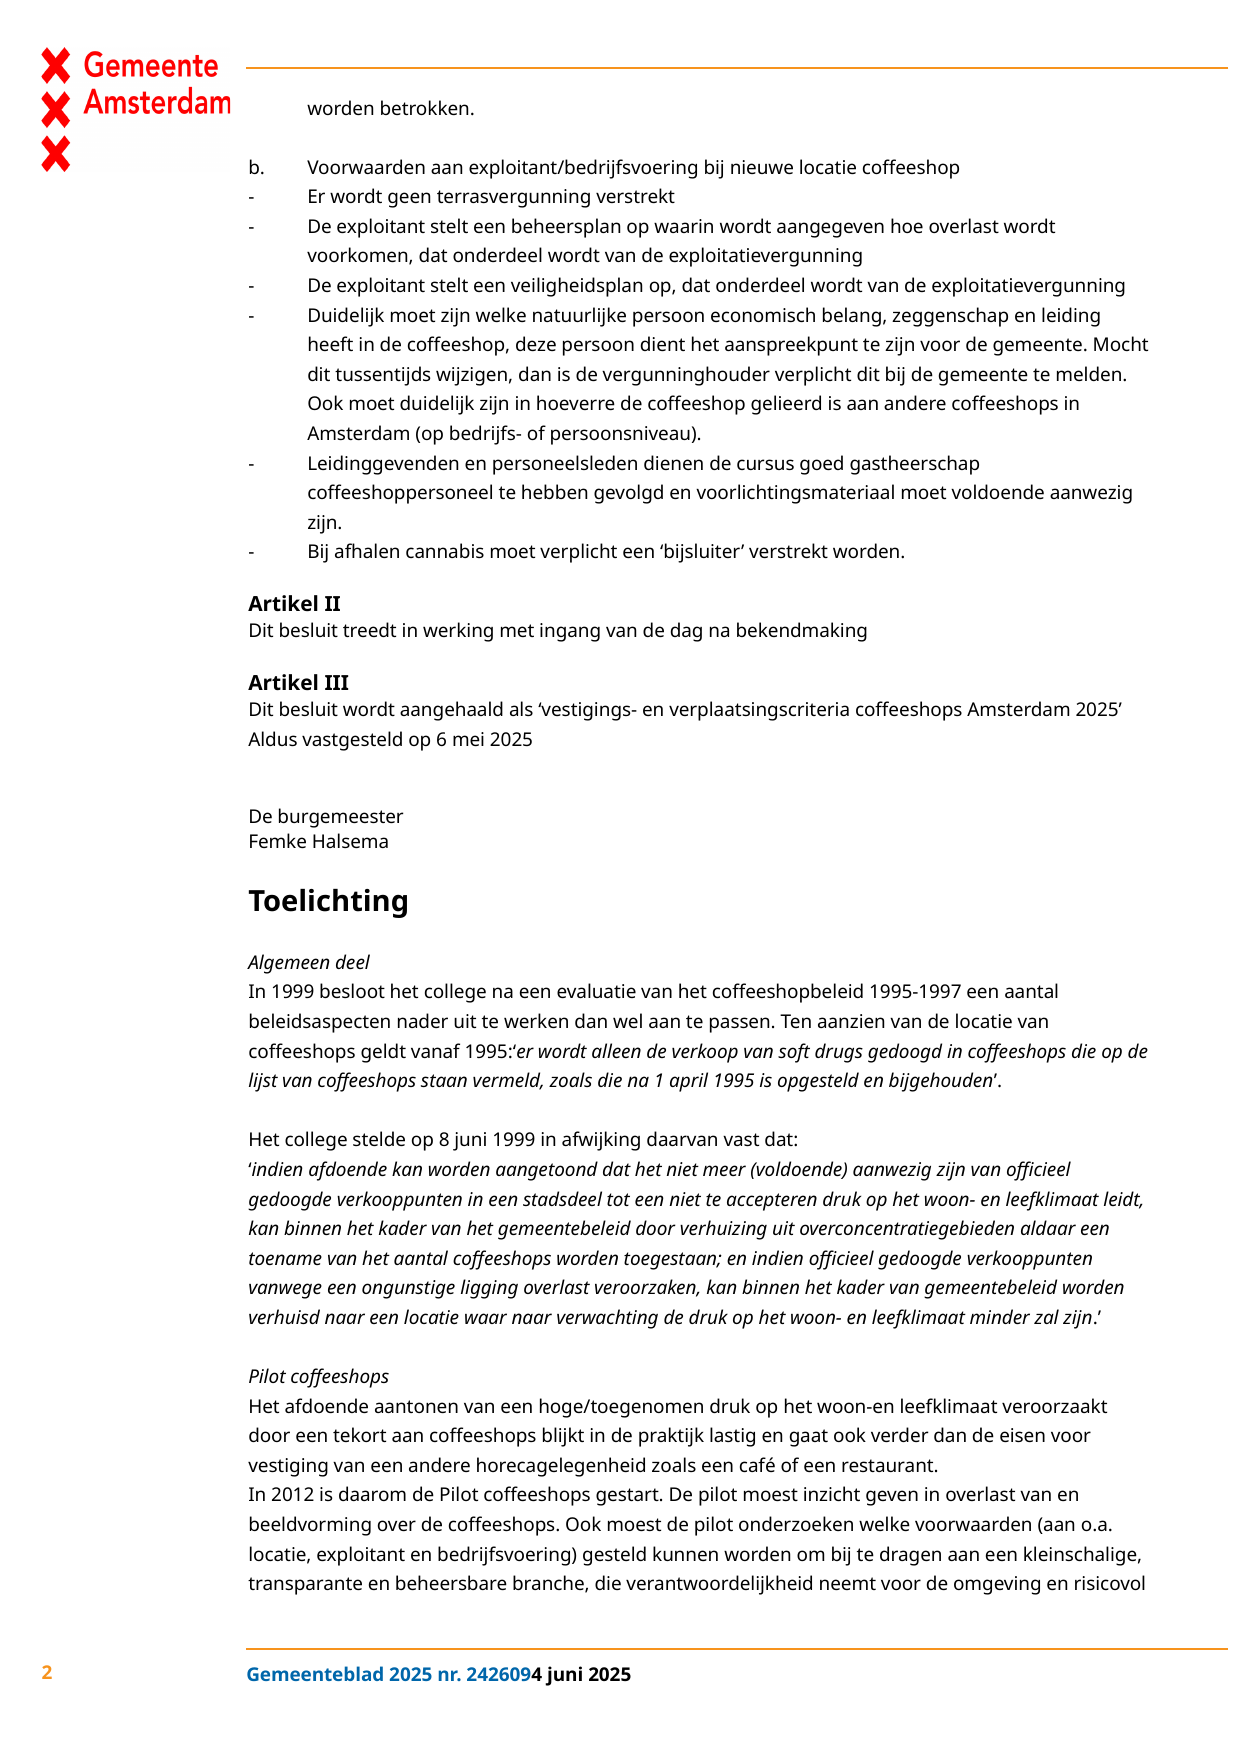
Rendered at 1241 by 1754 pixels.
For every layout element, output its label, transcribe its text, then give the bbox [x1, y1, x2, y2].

list Voorwaarden aan exploitant/bedrijfsvoering bij nieuwe locatie coffeeshop [248, 154, 1152, 180]
list De exploitant stelt een beheersplan op waarin wordt aangegeven hoe overlast wordt voorkomen, dat onderdeel wordt van de exploitatievergunning [248, 213, 1152, 268]
text In 1999 besloot het college na een evaluatie van het coffeeshopbeleid 1995-1997 een aantal beleidsaspecten nader uit te werken dan wel aan te passen. Ten aanzien van de locatie van coffeeshops geldt vanaf 1995:‘er wordt alleen de verkoop van soft drugs gedoogd in coffeeshops die op de lijst van coffeeshops staan vermeld, zoals die na 1 april 1995 is opgesteld en bijgehouden’. [248, 979, 1152, 1093]
text Artikel III [248, 668, 1152, 696]
text Het afdoende aantonen van een hoge/toegenomen druk op het woon-en leefklimaat veroorzaakt door een tekort aan coffeeshops blijkt in de praktijk lastig en gaat ook verder dan de eisen voor vestiging van een andere horecagelegenheid zoals een café of een restaurant. [248, 1393, 1152, 1478]
list Bij afhalen cannabis moet verplicht een ‘bijsluiter’ verstrekt worden. [248, 538, 1152, 564]
text Aldus vastgesteld op 6 mei 2025 [248, 726, 1152, 752]
text De burgemeester [248, 803, 1152, 829]
list Duidelijk moet zijn welke natuurlijke persoon economisch belang, zeggenschap en leiding heeft in de coffeeshop, deze persoon dient het aanspreekpunt te zijn voor de gemeente. Mocht dit tussentijds wijzigen, dan is de vergunninghouder verplicht dit bij de gemeente te melden. Ook moet duidelijk zijn in hoeverre de coffeeshop gelieerd is aan andere coffeeshops in Amsterdam (op bedrijfs- of persoonsniveau). [248, 302, 1152, 446]
text Pilot coffeeshops [248, 1363, 1152, 1389]
text Femke Halsema [248, 829, 1152, 854]
list De exploitant stelt een veiligheidsplan op, dat onderdeel wordt van de exploitatievergunning [248, 272, 1152, 298]
list Leidinggevenden en personeelsleden dienen de cursus goed gastheerschap coffeeshoppersoneel te hebben gevolgd en voorlichtingsmateriaal moet voldoende aanwezig zijn. [248, 450, 1152, 535]
list Er wordt geen terrasvergunning verstrekt [248, 183, 1152, 209]
text Toelichting [248, 880, 1152, 920]
text In 2012 is daarom de Pilot coffeeshops gestart. De pilot moest inzicht geven in overlast van en beeldvorming over de coffeeshops. Ook moest de pilot onderzoeken welke voorwaarden (aan o.a. locatie, exploitant en bedrijfsvoering) gesteld kunnen worden om bij te dragen aan een kleinschalige, transparante en beheersbare branche, die verantwoordelijkheid neemt voor de omgeving en risicovol [248, 1482, 1152, 1596]
text Dit besluit treedt in werking met ingang van de dag na bekendmaking [248, 617, 1152, 643]
text ‘indien afdoende kan worden aangetoond dat het niet meer (voldoende) aanwezig zijn van officieel gedoogde verkooppunten in een stadsdeel tot een niet te accepteren druk op het woon- en leefklimaat leidt, kan binnen het kader van het gemeentebeleid door verhuizing uit overconcentratiegebieden aldaar een toename van het aantal coffeeshops worden toegestaan; en indien officieel gedoogde verkooppunten vanwege een ongunstige ligging overlast veroorzaken, kan binnen het kader van gemeentebeleid worden verhuisd naar een locatie waar naar verwachting de druk op het woon- en leefklimaat minder zal zijn.’ [248, 1156, 1152, 1330]
picture [41, 47, 231, 172]
text Algemeen deel [248, 949, 1152, 975]
text Dit besluit wordt aangehaald als ‘vestigings- en verplaatsingscriteria coffeeshops Amsterdam 2025’ [248, 696, 1152, 722]
text Artikel II [248, 589, 1152, 617]
text Het college stelde op 8 juni 1999 in afwijking daarvan vast dat: [248, 1127, 1152, 1152]
list worden betrokken. [248, 95, 1152, 121]
